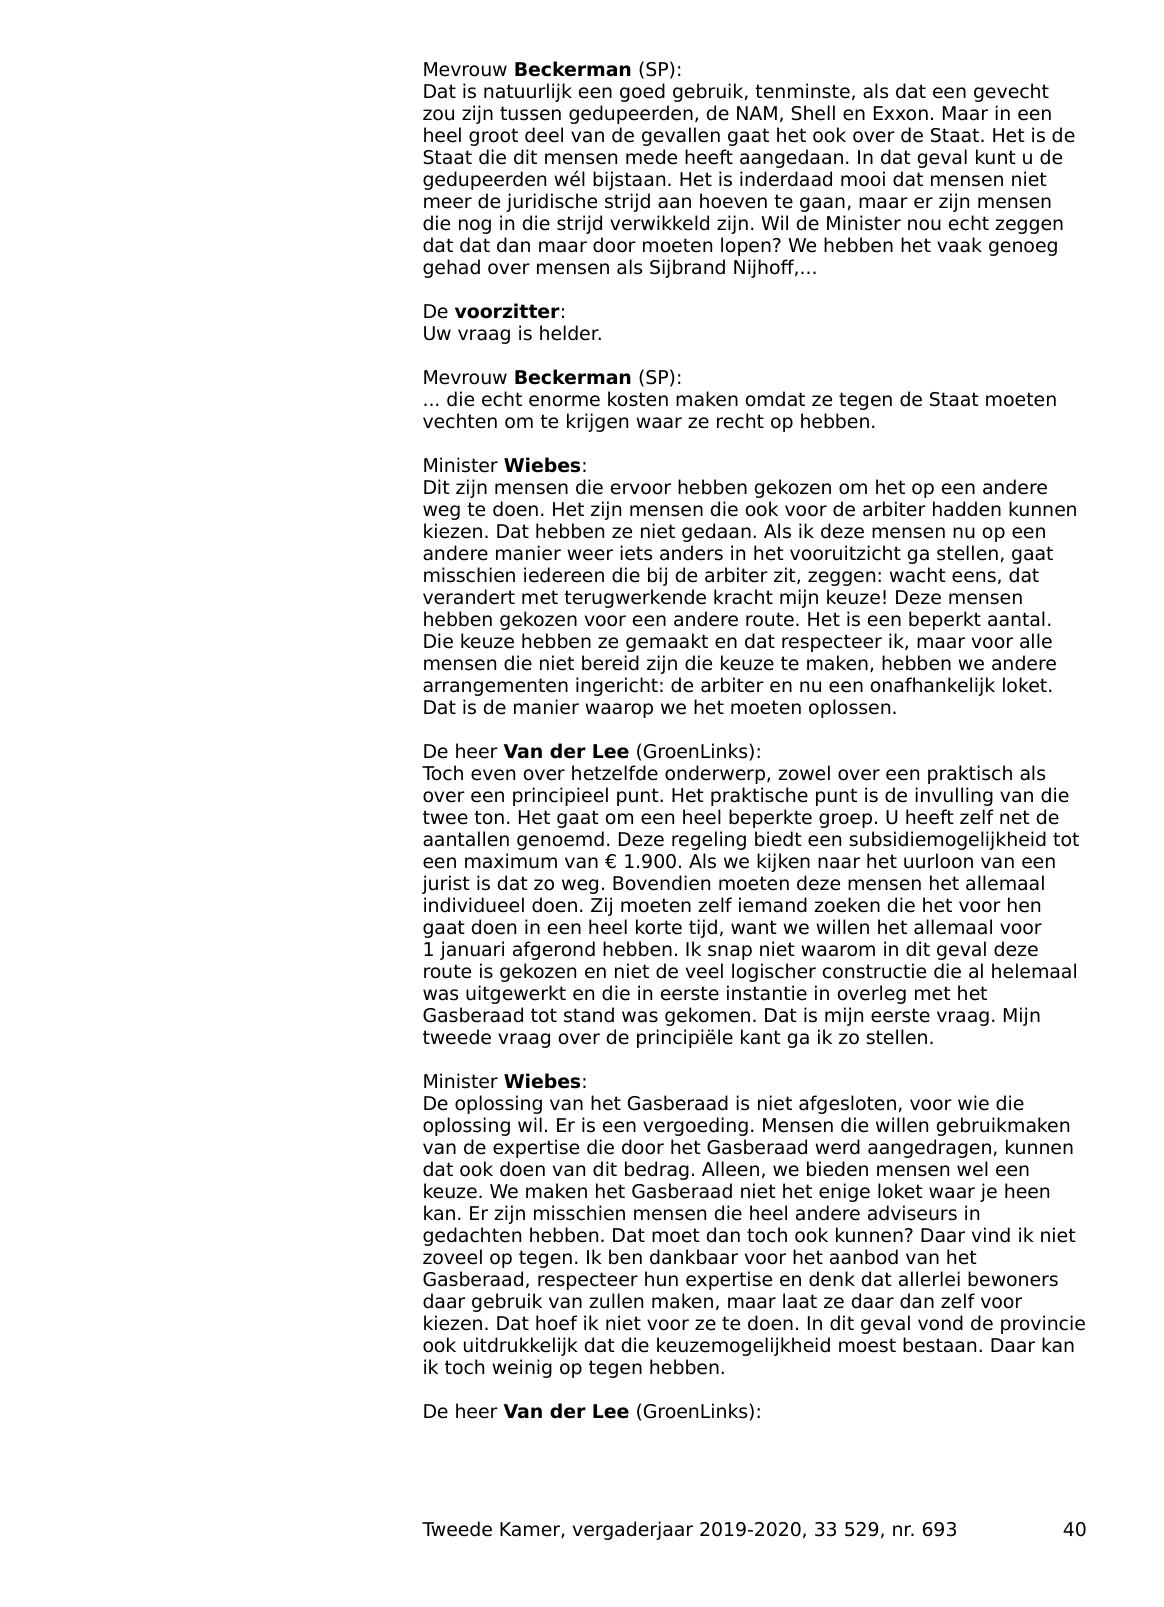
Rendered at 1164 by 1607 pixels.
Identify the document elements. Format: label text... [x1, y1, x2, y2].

text Mevrouw Beckerman (SP): [422, 59, 1087, 81]
text Dat is natuurlijk een goed gebruik, tenminste, als dat een gevecht zou zijn tussen gedupeerden, de NAM, Shell en Exxon. Maar in een heel groot deel van de gevallen gaat het ook over de Staat. Het is de Staat die dit mensen mede heeft aangedaan. In dat geval kunt u de gedupeerden wél bijstaan. Het is inderdaad mooi dat mensen niet meer de juridische strijd aan hoeven te gaan, maar er zijn mensen die nog in die strijd verwikkeld zijn. Wil de Minister nou echt zeggen dat dat dan maar door moeten lopen? We hebben het vaak genoeg gehad over mensen als Sijbrand Nijhoff,... [422, 81, 1087, 279]
text Toch even over hetzelfde onderwerp, zowel over een praktisch als over een principieel punt. Het praktische punt is de invulling van die twee ton. Het gaat om een heel beperkte groep. U heeft zelf net de aantallen genoemd. Deze regeling biedt een subsidiemogelijkheid tot een maximum van € 1.900. Als we kijken naar het uurloon van een jurist is dat zo weg. Bovendien moeten deze mensen het allemaal individueel doen. Zij moeten zelf iemand zoeken die het voor hen gaat doen in een heel korte tijd, want we willen het allemaal voor 1 januari afgerond hebben. Ik snap niet waarom in dit geval deze route is gekozen en niet de veel logischer constructie die al helemaal was uitgewerkt en die in eerste instantie in overleg met het Gasberaad tot stand was gekomen. Dat is mijn eerste vraag. Mijn tweede vraag over de principiële kant ga ik zo stellen. [422, 763, 1087, 1049]
text De heer Van der Lee (GroenLinks): [422, 1401, 1087, 1423]
text Dit zijn mensen die ervoor hebben gekozen om het op een andere weg te doen. Het zijn mensen die ook voor de arbiter hadden kunnen kiezen. Dat hebben ze niet gedaan. Als ik deze mensen nu op een andere manier weer iets anders in het vooruitzicht ga stellen, gaat misschien iedereen die bij de arbiter zit, zeggen: wacht eens, dat verandert met terugwerkende kracht mijn keuze! Deze mensen hebben gekozen voor een andere route. Het is een beperkt aantal. Die keuze hebben ze gemaakt en dat respecteer ik, maar voor alle mensen die niet bereid zijn die keuze te maken, hebben we andere arrangementen ingericht: de arbiter en nu een onafhankelijk loket. Dat is de manier waarop we het moeten oplossen. [422, 477, 1087, 719]
text Mevrouw Beckerman (SP): [422, 367, 1087, 389]
text Minister Wiebes: [422, 455, 1087, 477]
text De oplossing van het Gasberaad is niet afgesloten, voor wie die oplossing wil. Er is een vergoeding. Mensen die willen gebruikmaken van de expertise die door het Gasberaad werd aangedragen, kunnen dat ook doen van dit bedrag. Alleen, we bieden mensen wel een keuze. We maken het Gasberaad niet het enige loket waar je heen kan. Er zijn misschien mensen die heel andere adviseurs in gedachten hebben. Dat moet dan toch ook kunnen? Daar vind ik niet zoveel op tegen. Ik ben dankbaar voor het aanbod van het Gasberaad, respecteer hun expertise en denk dat allerlei bewoners daar gebruik van zullen maken, maar laat ze daar dan zelf voor kiezen. Dat hoef ik niet voor ze te doen. In dit geval vond de provincie ook uitdrukkelijk dat die keuzemogelijkheid moest bestaan. Daar kan ik toch weinig op tegen hebben. [422, 1093, 1087, 1379]
text ... die echt enorme kosten maken omdat ze tegen de Staat moeten vechten om te krijgen waar ze recht op hebben. [422, 389, 1087, 433]
text Minister Wiebes: [422, 1071, 1087, 1093]
text De heer Van der Lee (GroenLinks): [422, 741, 1087, 763]
text De voorzitter: [422, 301, 1087, 323]
text Uw vraag is helder. [422, 323, 1087, 345]
